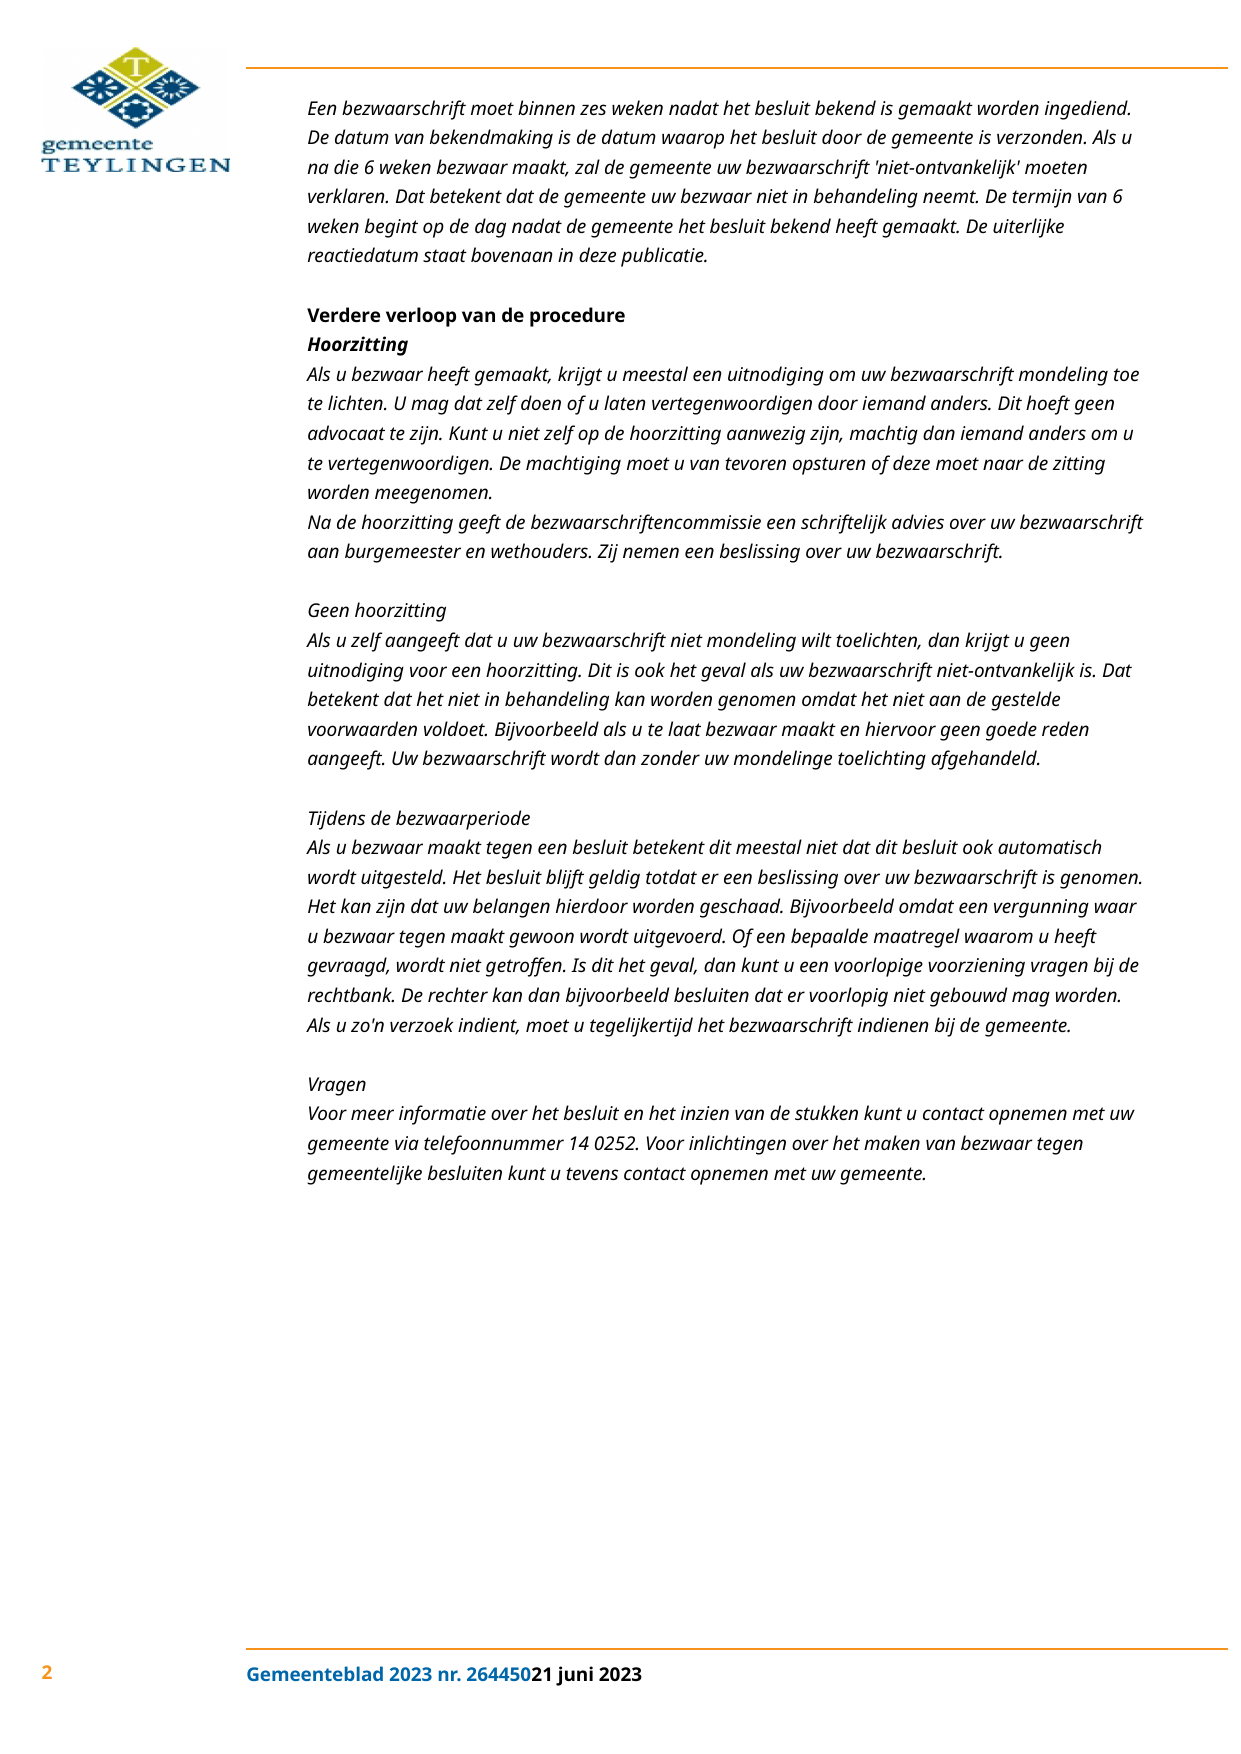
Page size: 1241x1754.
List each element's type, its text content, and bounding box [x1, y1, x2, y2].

list Als u bezwaar maakt tegen een besluit betekent dit meestal niet dat dit besluit ook automatisch wordt uitgesteld. Het besluit blijft geldig totdat er een beslissing over uw bezwaarschrift is genomen. Het kan zijn dat uw belangen hierdoor worden geschaad. Bijvoorbeeld omdat een vergunning waar u bezwaar tegen maakt gewoon wordt uitgevoerd. Of een bepaalde maatregel waarom u heeft gevraagd, wordt niet getroffen. Is dit het geval, dan kunt u een voorlopige voorziening vragen bij de rechtbank. De rechter kan dan bijvoorbeeld besluiten dat er voorlopig niet gebouwd mag worden. Als u zo'n verzoek indient, moet u tegelijkertijd het bezwaarschrift indienen bij de gemeente. [248, 834, 1152, 1038]
list Geen hoorzitting [248, 598, 1152, 623]
list Een bezwaarschrift moet binnen zes weken nadat het besluit bekend is gemaakt worden ingediend. De datum van bekendmaking is de datum waarop het besluit door de gemeente is verzonden. Als u na die 6 weken bezwaar maakt, zal de gemeente uw bezwaarschrift 'niet-ontvankelijk' moeten verklaren. Dat betekent dat de gemeente uw bezwaar niet in behandeling neemt. De termijn van 6 weken begint op de dag nadat de gemeente het besluit bekend heeft gemaakt. De uiterlijke reactiedatum staat bovenaan in deze publicatie. [248, 95, 1152, 268]
list Als u bezwaar heeft gemaakt, krijgt u meestal een uitnodiging om uw bezwaarschrift mondeling toe te lichten. U mag dat zelf doen of u laten vertegenwoordigen door iemand anders. Dit hoeft geen advocaat te zijn. Kunt u niet zelf op de hoorzitting aanwezig zijn, machtig dan iemand anders om u te vertegenwoordigen. De machtiging moet u van tevoren opsturen of deze moet naar de zitting worden meegenomen. [248, 361, 1152, 505]
list Vragen [248, 1071, 1152, 1097]
list Hoorzitting [248, 331, 1152, 357]
list Na de hoorzitting geeft de bezwaarschriftencommissie een schriftelijk advies over uw bezwaarschrift aan burgemeester en wethouders. Zij nemen een beslissing over uw bezwaarschrift. [248, 509, 1152, 564]
list Als u zelf aangeeft dat u uw bezwaarschrift niet mondeling wilt toelichten, dan krijgt u geen uitnodiging voor een hoorzitting. Dit is ook het geval als uw bezwaarschrift niet-ontvankelijk is. Dat betekent dat het niet in behandeling kan worden genomen omdat het niet aan de gestelde voorwaarden voldoet. Bijvoorbeeld als u te laat bezwaar maakt en hiervoor geen goede reden aangeeft. Uw bezwaarschrift wordt dan zonder uw mondelinge toelichting afgehandeld. [248, 627, 1152, 771]
list Tijdens de bezwaarperiode [248, 805, 1152, 831]
list Voor meer informatie over het besluit en het inzien van de stukken kunt u contact opnemen met uw gemeente via telefoonnummer 14 0252. Voor inlichtingen over het maken van bezwaar tegen gemeentelijke besluiten kunt u tevens contact opnemen met uw gemeente. [248, 1101, 1152, 1186]
picture [41, 47, 231, 172]
list Verdere verloop van de procedure [248, 302, 1152, 328]
